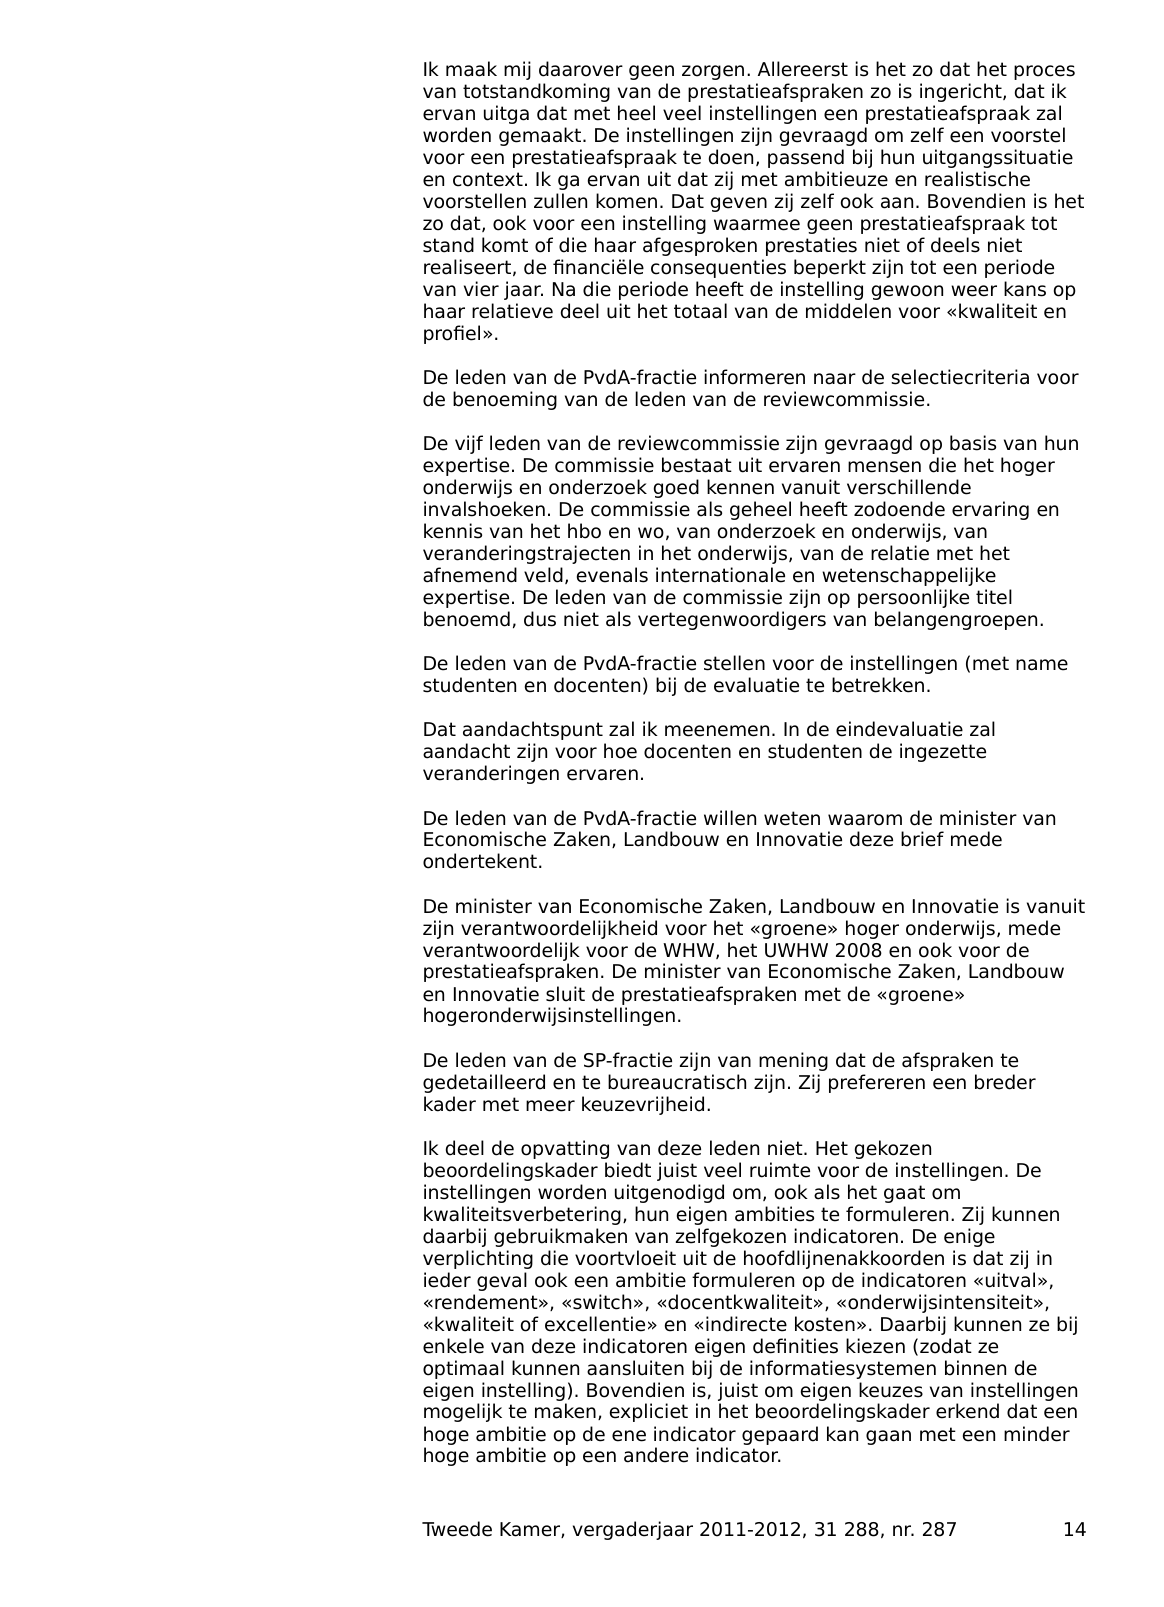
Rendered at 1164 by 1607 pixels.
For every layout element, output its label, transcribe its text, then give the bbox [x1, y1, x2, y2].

text De vijf leden van de reviewcommissie zijn gevraagd op basis van hun expertise. De commissie bestaat uit ervaren mensen die het hoger onderwijs en onderzoek goed kennen vanuit verschillende invalshoeken. De commissie als geheel heeft zodoende ervaring en kennis van het hbo en wo, van onderzoek en onderwijs, van veranderingstrajecten in het onderwijs, van de relatie met het afnemend veld, evenals internationale en wetenschappelijke expertise. De leden van de commissie zijn op persoonlijke titel benoemd, dus niet als vertegenwoordigers van belangengroepen. [422, 433, 1087, 631]
text De leden van de PvdA-fractie stellen voor de instellingen (met name studenten en docenten) bij de evaluatie te betrekken. [422, 653, 1087, 697]
text De minister van Economische Zaken, Landbouw en Innovatie is vanuit zijn verantwoordelijkheid voor het «groene» hoger onderwijs, mede verantwoordelijk voor de WHW, het UWHW 2008 en ook voor de prestatieafspraken. De minister van Economische Zaken, Landbouw en Innovatie sluit de prestatieafspraken met de «groene» hogeronderwijsinstellingen. [422, 896, 1087, 1027]
text De leden van de PvdA-fractie informeren naar de selectiecriteria voor de benoeming van de leden van de reviewcommissie. [422, 367, 1087, 411]
text Dat aandachtspunt zal ik meenemen. In de eindevaluatie zal aandacht zijn voor hoe docenten en studenten de ingezette veranderingen ervaren. [422, 719, 1087, 785]
text Ik maak mij daarover geen zorgen. Allereerst is het zo dat het proces van totstandkoming van de prestatieafspraken zo is ingericht, dat ik ervan uitga dat met heel veel instellingen een prestatieafspraak zal worden gemaakt. De instellingen zijn gevraagd om zelf een voorstel voor een prestatieafspraak te doen, passend bij hun uitgangssituatie en context. Ik ga ervan uit dat zij met ambitieuze en realistische voorstellen zullen komen. Dat geven zij zelf ook aan. Bovendien is het zo dat, ook voor een instelling waarmee geen prestatieafspraak tot stand komt of die haar afgesproken prestaties niet of deels niet realiseert, de financiële consequenties beperkt zijn tot een periode van vier jaar. Na die periode heeft de instelling gewoon weer kans op haar relatieve deel uit het totaal van de middelen voor «kwaliteit en profiel». [422, 59, 1087, 345]
text De leden van de SP-fractie zijn van mening dat de afspraken te gedetailleerd en te bureaucratisch zijn. Zij prefereren een breder kader met meer keuzevrijheid. [422, 1049, 1087, 1116]
text De leden van de PvdA-fractie willen weten waarom de minister van Economische Zaken, Landbouw en Innovatie deze brief mede ondertekent. [422, 807, 1087, 873]
text Ik deel de opvatting van deze leden niet. Het gekozen beoordelingskader biedt juist veel ruimte voor de instellingen. De instellingen worden uitgenodigd om, ook als het gaat om kwaliteitsverbetering, hun eigen ambities te formuleren. Zij kunnen daarbij gebruikmaken van zelfgekozen indicatoren. De enige verplichting die voortvloeit uit de hoofdlijnenakkoorden is dat zij in ieder geval ook een ambitie formuleren op de indicatoren «uitval», «rendement», «switch», «docentkwaliteit», «onderwijsintensiteit», «kwaliteit of excellentie» en «indirecte kosten». Daarbij kunnen ze bij enkele van deze indicatoren eigen definities kiezen (zodat ze optimaal kunnen aansluiten bij de informatiesystemen binnen de eigen instelling). Bovendien is, juist om eigen keuzes van instellingen mogelijk te maken, expliciet in het beoordelingskader erkend dat een hoge ambitie op de ene indicator gepaard kan gaan met een minder hoge ambitie op een andere indicator. [422, 1138, 1087, 1467]
